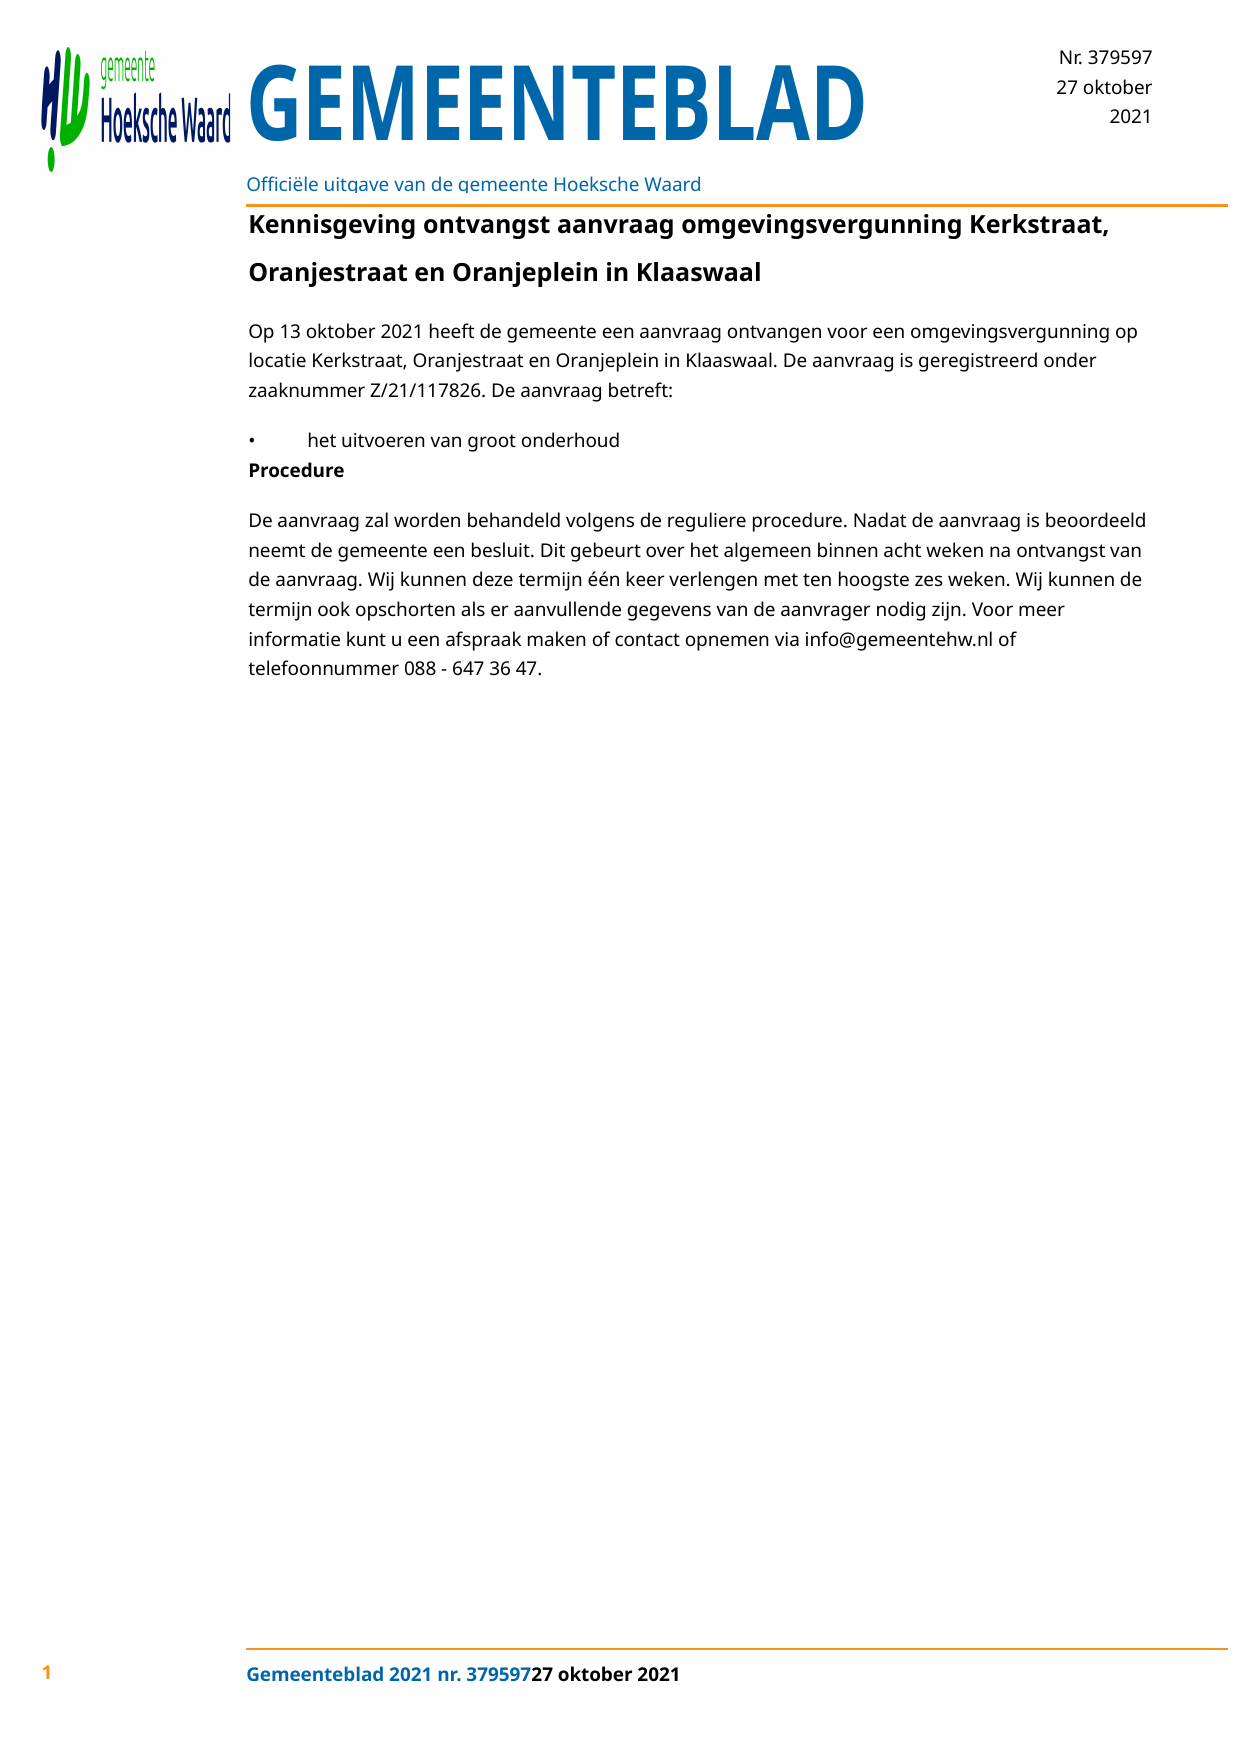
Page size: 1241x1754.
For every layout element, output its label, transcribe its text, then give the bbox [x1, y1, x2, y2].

picture [41, 47, 231, 172]
text Procedure [248, 457, 1152, 483]
list het uitvoeren van groot onderhoud [248, 427, 1152, 453]
text Op 13 oktober 2021 heeft de gemeente een aanvraag ontvangen voor een omgevingsvergunning op locatie Kerkstraat, Oranjestraat en Oranjeplein in Klaaswaal. De aanvraag is geregistreerd onder zaaknummer Z/21/117826. De aanvraag betreft: [248, 318, 1152, 403]
text De aanvraag zal worden behandeld volgens de reguliere procedure. Nadat de aanvraag is beoordeeld neemt de gemeente een besluit. Dit gebeurt over het algemeen binnen acht weken na ontvangst van de aanvraag. Wij kunnen deze termijn één keer verlengen met ten hoogste zes weken. Wij kunnen de termijn ook opschorten als er aanvullende gegevens van de aanvrager nodig zijn. Voor meer informatie kunt u een afspraak maken of contact opnemen via info@gemeentehw.nl of telefoonnummer 088 - 647 36 47. [248, 507, 1152, 681]
text Kennisgeving ontvangst aanvraag omgevingsvergunning Kerkstraat, Oranjestraat en Oranjeplein in Klaaswaal [248, 207, 1152, 288]
